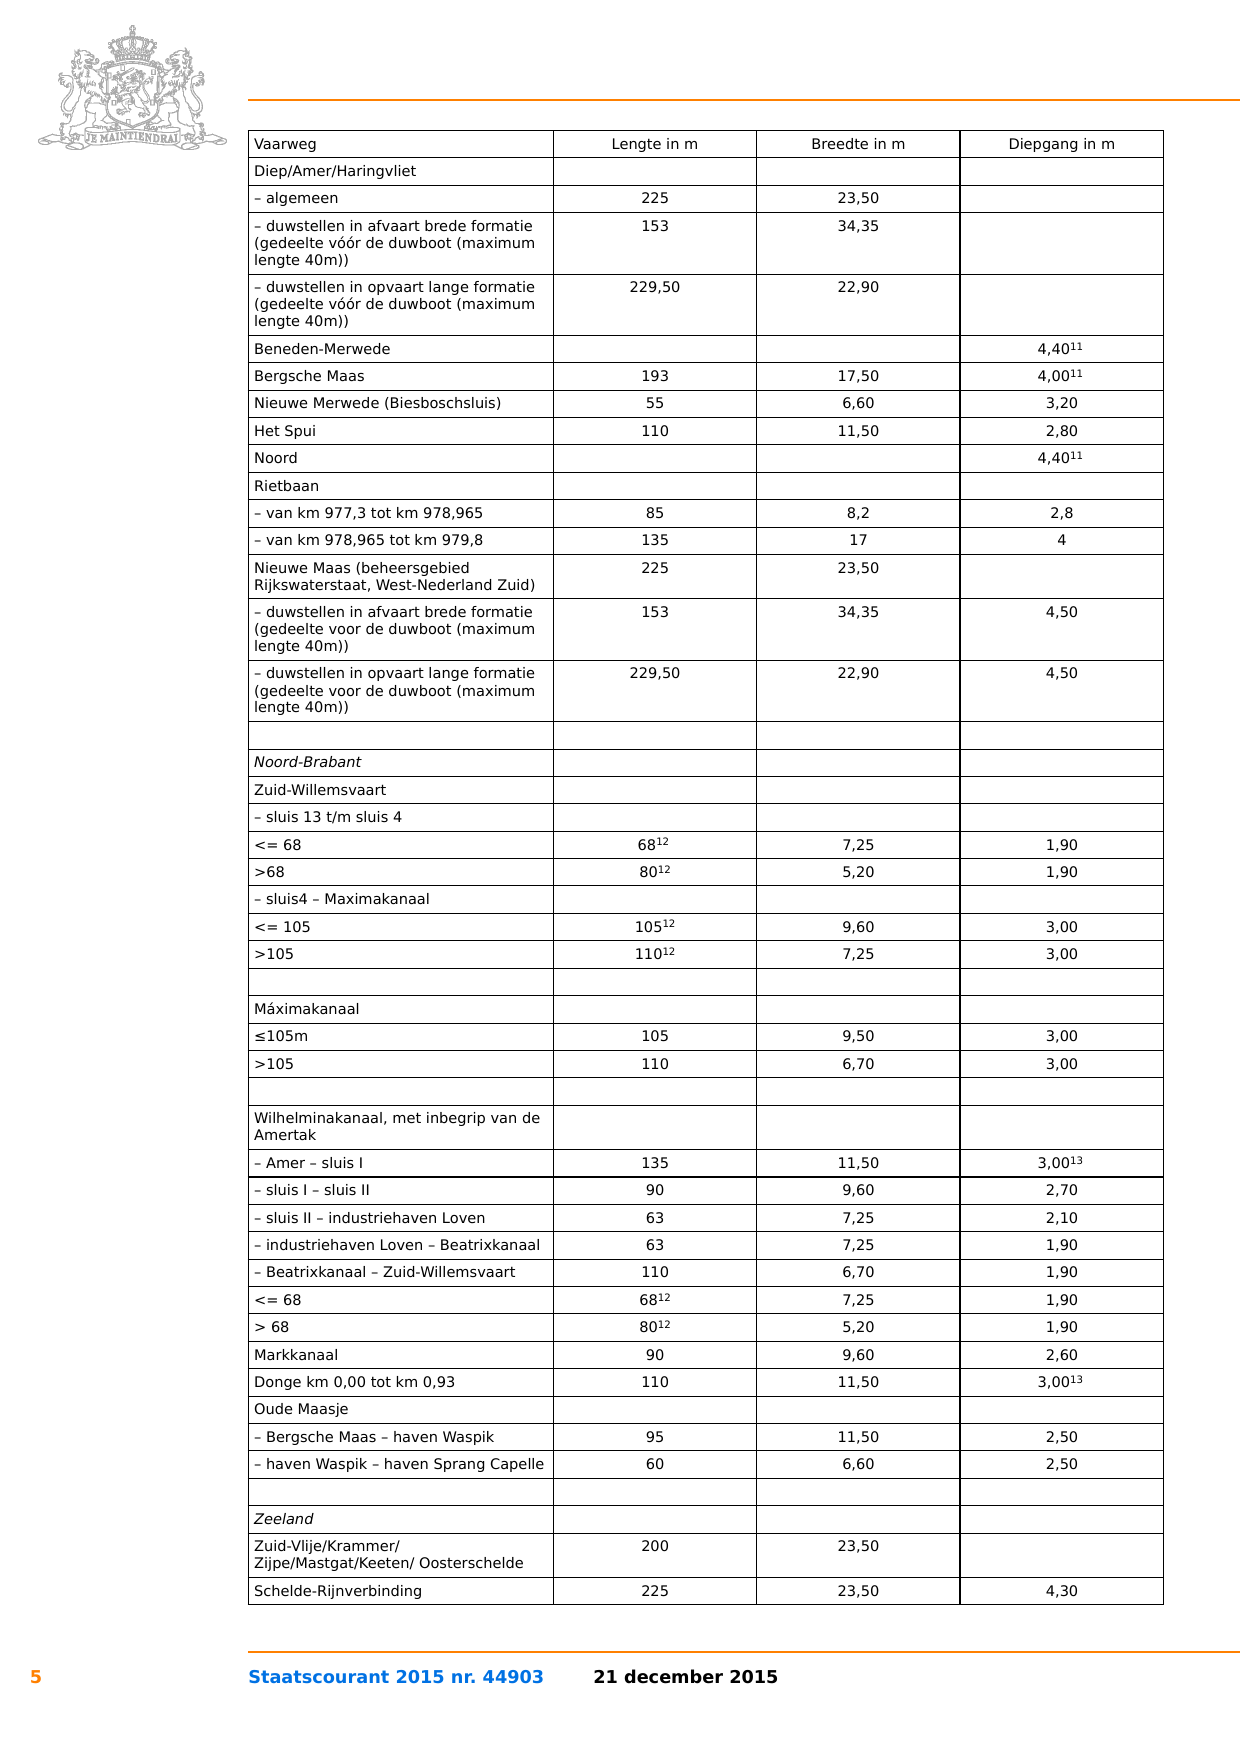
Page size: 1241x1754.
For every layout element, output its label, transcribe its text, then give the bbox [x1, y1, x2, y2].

table_cell 2,70 [961, 1178, 1163, 1204]
table_cell [961, 1534, 1163, 1577]
table_cell 9,60 [757, 914, 959, 940]
table_cell [757, 473, 959, 499]
table_cell 11012 [554, 941, 756, 968]
table_cell [961, 804, 1163, 831]
table_cell [961, 473, 1163, 499]
table_cell [757, 969, 959, 995]
table_cell – Beatrixkanaal – Zuid-Willemsvaart [249, 1260, 553, 1286]
table_cell [554, 804, 756, 831]
table_cell [249, 1479, 553, 1505]
table_cell 3,0013 [961, 1369, 1163, 1396]
table_cell 200 [554, 1534, 756, 1577]
table_cell [757, 996, 959, 1022]
table_cell [961, 1479, 1163, 1505]
table_cell [961, 1106, 1163, 1149]
table_cell <= 68 [249, 1287, 553, 1313]
table_cell 153 [554, 213, 756, 273]
table_cell 11,50 [757, 1150, 959, 1176]
table_cell 4,4011 [961, 445, 1163, 472]
table_cell 23,50 [757, 186, 959, 212]
table_cell Noord-Brabant [249, 750, 553, 776]
table_cell 11,50 [757, 418, 959, 444]
table_cell 4,50 [961, 599, 1163, 660]
table_cell [554, 1479, 756, 1505]
table_cell 105 [554, 1024, 756, 1050]
table_cell – algemeen [249, 186, 553, 212]
table_cell 7,25 [757, 941, 959, 968]
table_cell 23,50 [757, 1578, 959, 1604]
table_cell [961, 275, 1163, 335]
table_cell 4,0011 [961, 363, 1163, 389]
table_cell 10512 [554, 914, 756, 940]
table_cell 1,90 [961, 832, 1163, 858]
table_cell 17,50 [757, 363, 959, 389]
table_cell 1,90 [961, 1232, 1163, 1258]
table_cell [961, 186, 1163, 212]
table_cell [961, 1397, 1163, 1423]
table_cell 7,25 [757, 1232, 959, 1258]
table_cell 85 [554, 500, 756, 527]
table_cell 5,20 [757, 1314, 959, 1341]
table_cell [961, 555, 1163, 598]
table_cell [757, 886, 959, 913]
table_cell [249, 969, 553, 995]
table_cell 8,2 [757, 500, 959, 527]
table_cell 3,00 [961, 941, 1163, 968]
table_cell 3,00 [961, 1051, 1163, 1077]
table_header Diepgang in m [961, 131, 1163, 157]
table_cell Nieuwe Merwede (Biesboschsluis) [249, 391, 553, 417]
table_cell [554, 722, 756, 748]
table_cell <= 105 [249, 914, 553, 940]
table_cell [757, 158, 959, 185]
table_cell 110 [554, 1369, 756, 1396]
table_cell [249, 722, 553, 748]
table_cell – van km 978,965 tot km 979,8 [249, 528, 553, 554]
table_cell [961, 158, 1163, 185]
table_cell 55 [554, 391, 756, 417]
table_cell 9,60 [757, 1342, 959, 1368]
table_cell [757, 804, 959, 831]
table_cell 135 [554, 528, 756, 554]
table_cell [757, 777, 959, 803]
table_cell 225 [554, 555, 756, 598]
table_cell 3,00 [961, 914, 1163, 940]
table_cell Markkanaal [249, 1342, 553, 1368]
table_cell 34,35 [757, 213, 959, 273]
table_header Vaarweg [249, 131, 553, 157]
table_cell Rietbaan [249, 473, 553, 499]
table_cell [554, 996, 756, 1022]
table_cell [757, 1397, 959, 1423]
table_cell Het Spui [249, 418, 553, 444]
table_cell 63 [554, 1232, 756, 1258]
table_cell [554, 445, 756, 472]
table_cell 7,25 [757, 1205, 959, 1231]
table_cell 90 [554, 1342, 756, 1368]
table_cell Oude Maasje [249, 1397, 553, 1423]
table_cell – industriehaven Loven – Beatrixkanaal [249, 1232, 553, 1258]
table_cell 2,50 [961, 1451, 1163, 1478]
table_cell 1,90 [961, 1314, 1163, 1341]
table_cell [961, 969, 1163, 995]
table_cell [757, 336, 959, 362]
table_cell – duwstellen in opvaart lange formatie (gedeelte voor de duwboot (maximum lengte 40m)) [249, 661, 553, 721]
table_cell [554, 750, 756, 776]
table_cell Bergsche Maas [249, 363, 553, 389]
table_cell 2,80 [961, 418, 1163, 444]
table_cell [554, 473, 756, 499]
table_header Lengte in m [554, 131, 756, 157]
table_cell 9,60 [757, 1178, 959, 1204]
table_cell 22,90 [757, 661, 959, 721]
table_cell 90 [554, 1178, 756, 1204]
table_cell 225 [554, 1578, 756, 1604]
table_cell Máximakanaal [249, 996, 553, 1022]
table_cell Schelde-Rijnverbinding [249, 1578, 553, 1604]
table_cell Beneden-Merwede [249, 336, 553, 362]
table_cell [554, 1397, 756, 1423]
table_cell [554, 1106, 756, 1149]
table_cell Diep/Amer/Haringvliet [249, 158, 553, 185]
table_cell 229,50 [554, 275, 756, 335]
table_cell [554, 1506, 756, 1532]
table_cell [961, 996, 1163, 1022]
table_cell – sluis4 – Maximakanaal [249, 886, 553, 913]
table_cell 4,4011 [961, 336, 1163, 362]
table_cell 110 [554, 418, 756, 444]
table_cell 4,50 [961, 661, 1163, 721]
table_cell 2,50 [961, 1424, 1163, 1450]
table_cell 2,10 [961, 1205, 1163, 1231]
table_cell 4 [961, 528, 1163, 554]
table_cell 6812 [554, 832, 756, 858]
table_cell 3,00 [961, 1024, 1163, 1050]
table_cell [757, 750, 959, 776]
table_cell 3,20 [961, 391, 1163, 417]
table_cell 110 [554, 1051, 756, 1077]
table_cell 34,35 [757, 599, 959, 660]
table_cell [757, 1479, 959, 1505]
table_cell 11,50 [757, 1424, 959, 1450]
table_cell – duwstellen in opvaart lange formatie (gedeelte vóór de duwboot (maximum lengte 40m)) [249, 275, 553, 335]
table_cell >105 [249, 941, 553, 968]
table_cell – duwstellen in afvaart brede formatie (gedeelte voor de duwboot (maximum lengte 40m)) [249, 599, 553, 660]
table_cell 6,70 [757, 1260, 959, 1286]
table_cell – haven Waspik – haven Sprang Capelle [249, 1451, 553, 1478]
table_cell – duwstellen in afvaart brede formatie (gedeelte vóór de duwboot (maximum lengte 40m)) [249, 213, 553, 273]
table_cell >105 [249, 1051, 553, 1077]
table_header Breedte in m [757, 131, 959, 157]
table_cell 193 [554, 363, 756, 389]
table_cell 17 [757, 528, 959, 554]
table_cell 2,60 [961, 1342, 1163, 1368]
table_cell [961, 213, 1163, 273]
table_cell [554, 886, 756, 913]
table_cell – van km 977,3 tot km 978,965 [249, 500, 553, 527]
table_cell 6,60 [757, 391, 959, 417]
table_cell 23,50 [757, 555, 959, 598]
table_cell 22,90 [757, 275, 959, 335]
table_cell 3,0013 [961, 1150, 1163, 1176]
table_cell 6,60 [757, 1451, 959, 1478]
table_cell 9,50 [757, 1024, 959, 1050]
table_cell 8012 [554, 1314, 756, 1341]
table_cell 153 [554, 599, 756, 660]
picture [38, 25, 227, 150]
table_cell 1,90 [961, 859, 1163, 885]
table_cell [249, 1078, 553, 1104]
table_cell Zuid-Vlije/Krammer/ Zijpe/Mastgat/Keeten/ Oosterschelde [249, 1534, 553, 1577]
table_cell [554, 777, 756, 803]
table_cell 7,25 [757, 1287, 959, 1313]
table_cell [757, 1078, 959, 1104]
table_cell [554, 969, 756, 995]
table_cell Noord [249, 445, 553, 472]
table_cell 1,90 [961, 1287, 1163, 1313]
table_cell [961, 886, 1163, 913]
table_cell 6,70 [757, 1051, 959, 1077]
table_cell 7,25 [757, 832, 959, 858]
table_cell 2,8 [961, 500, 1163, 527]
table_cell – sluis 13 t/m sluis 4 [249, 804, 553, 831]
table_cell > 68 [249, 1314, 553, 1341]
table_cell Wilhelminakanaal, met inbegrip van de Amertak [249, 1106, 553, 1149]
table_cell 225 [554, 186, 756, 212]
table_cell – Bergsche Maas – haven Waspik [249, 1424, 553, 1450]
table_cell 4,30 [961, 1578, 1163, 1604]
table_cell – sluis I – sluis II [249, 1178, 553, 1204]
table_cell 63 [554, 1205, 756, 1231]
table_cell [757, 445, 959, 472]
table_cell 60 [554, 1451, 756, 1478]
table_cell [554, 336, 756, 362]
table_cell 229,50 [554, 661, 756, 721]
table_cell 135 [554, 1150, 756, 1176]
table_cell – Amer – sluis I [249, 1150, 553, 1176]
table_cell 95 [554, 1424, 756, 1450]
table_cell 110 [554, 1260, 756, 1286]
table_cell <= 68 [249, 832, 553, 858]
table_cell – sluis II – industriehaven Loven [249, 1205, 553, 1231]
table_cell [554, 1078, 756, 1104]
table_cell Nieuwe Maas (beheersgebied Rijkswaterstaat, West-Nederland Zuid) [249, 555, 553, 598]
table_cell [961, 1506, 1163, 1532]
table_cell >68 [249, 859, 553, 885]
table_cell Donge km 0,00 tot km 0,93 [249, 1369, 553, 1396]
table_cell [757, 1106, 959, 1149]
table_cell 23,50 [757, 1534, 959, 1577]
table_cell [961, 1078, 1163, 1104]
table_cell Zuid-Willemsvaart [249, 777, 553, 803]
table_cell [554, 158, 756, 185]
table_cell [961, 722, 1163, 748]
table_cell [961, 777, 1163, 803]
table_cell [757, 1506, 959, 1532]
table_cell 5,20 [757, 859, 959, 885]
table_cell Zeeland [249, 1506, 553, 1532]
table_cell 6812 [554, 1287, 756, 1313]
table_cell 8012 [554, 859, 756, 885]
table_cell ≤105m [249, 1024, 553, 1050]
table_cell 11,50 [757, 1369, 959, 1396]
table_cell [961, 750, 1163, 776]
table_cell 1,90 [961, 1260, 1163, 1286]
table_cell [757, 722, 959, 748]
